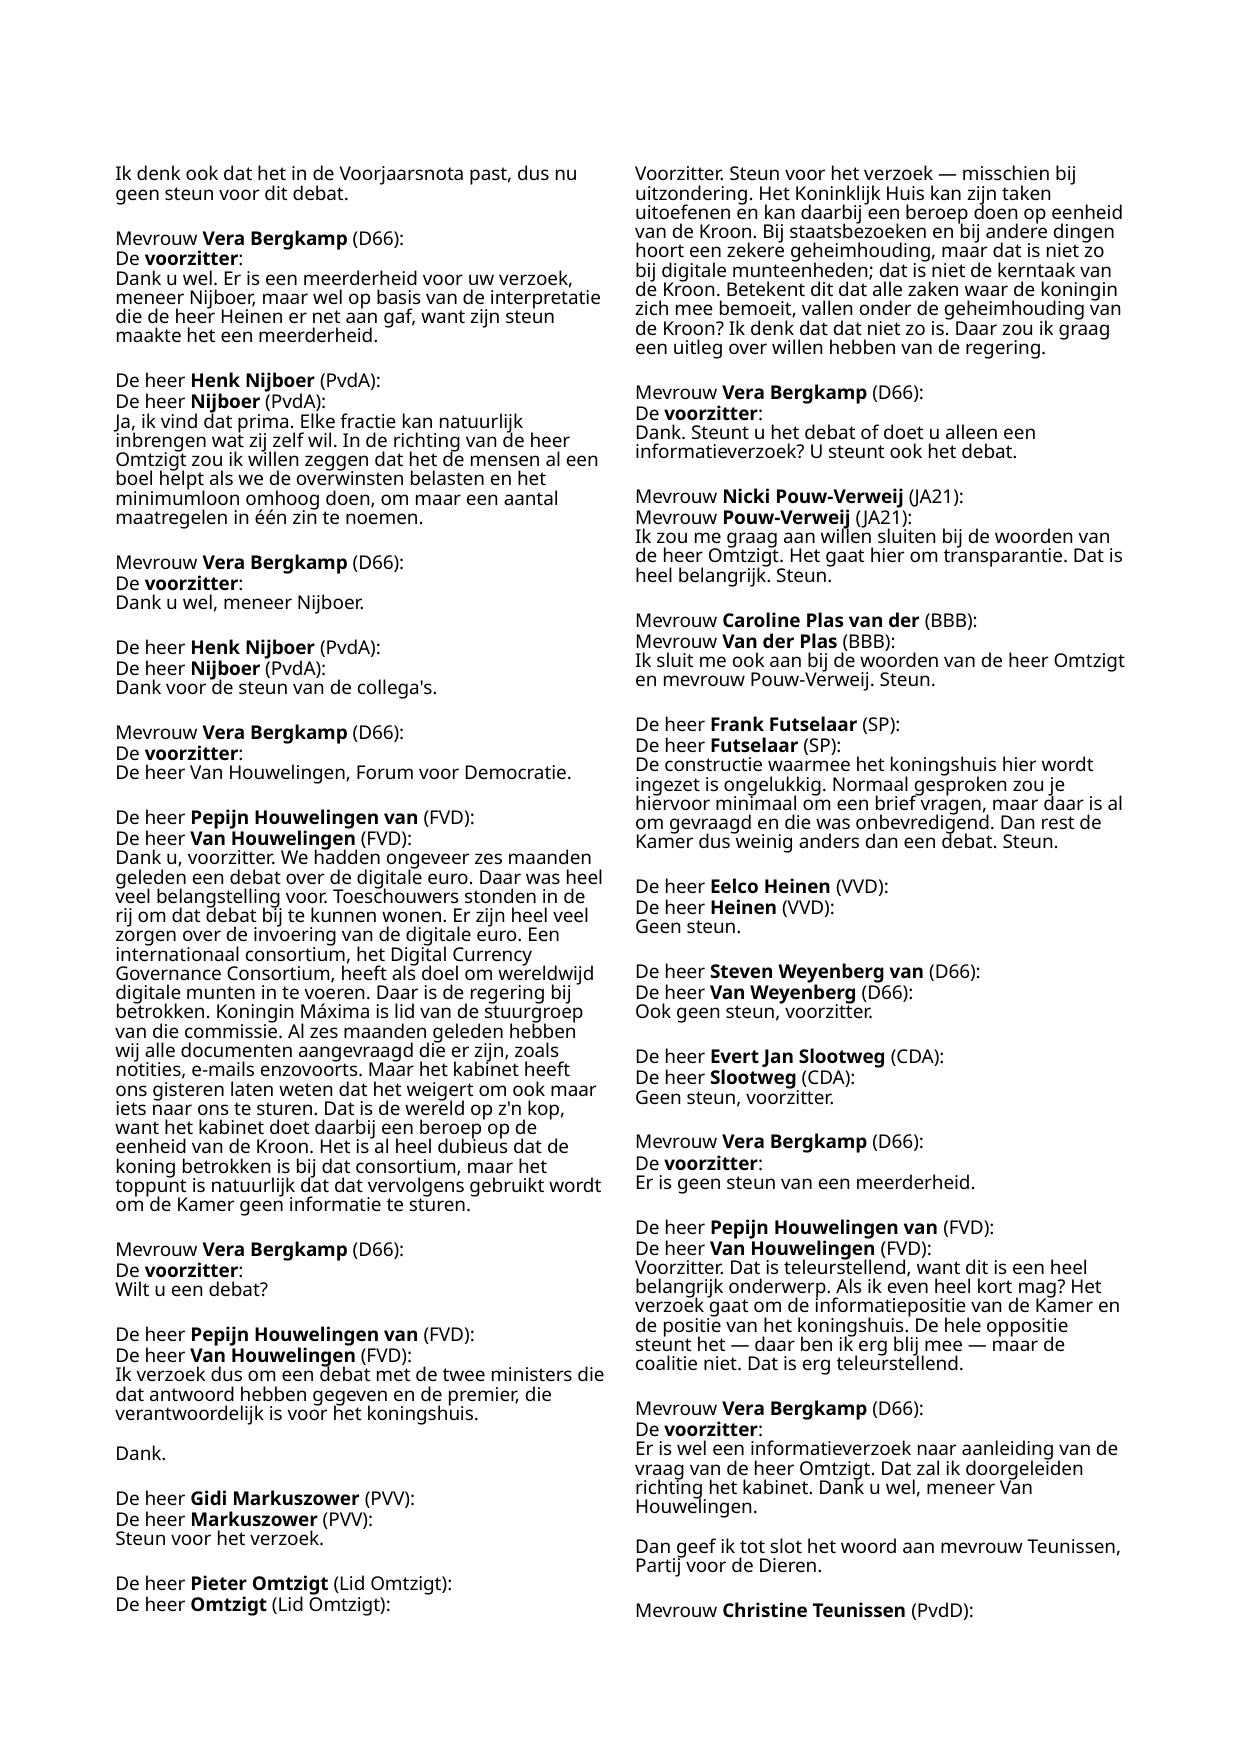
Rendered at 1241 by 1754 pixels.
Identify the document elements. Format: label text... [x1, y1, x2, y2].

text Dank voor de steun van de collega's. [115, 679, 605, 698]
text Ook geen steun, voorzitter. [635, 1003, 1125, 1023]
text Voorzitter. Dat is teleurstellend, want dit is een heel belangrijk onderwerp. Als ik even heel kort mag? Het verzoek gaat om de informatiepositie van de Kamer en de positie van het koningshuis. De hele oppositie steunt het — daar ben ik erg blij mee — maar de coalitie niet. Dat is erg teleurstellend. [635, 1259, 1125, 1374]
text Dank u wel. Er is een meerderheid voor uw verzoek, meneer Nijboer, maar wel op basis van de interpretatie die de heer Heinen er net aan gaf, want zijn steun maakte het een meerderheid. [115, 270, 605, 347]
text De heer Nijboer (PvdA): [115, 660, 605, 679]
text Er is geen steun van een meerderheid. [635, 1174, 1125, 1193]
text De voorzitter: [115, 575, 605, 594]
text De heer Evert Jan Slootweg (CDA): [635, 1044, 1125, 1069]
text Dank u, voorzitter. We hadden ongeveer zes maanden geleden een debat over de digitale euro. Daar was heel veel belangstelling voor. Toeschouwers stonden in de rij om dat debat bij te kunnen wonen. Er zijn heel veel zorgen over de invoering van de digitale euro. Een internationaal consortium, het Digital Currency Governance Consortium, heeft als doel om wereldwijd digitale munten in te voeren. Daar is de regering bij betrokken. Koningin Máxima is lid van de stuurgroep van die commissie. Al zes maanden geleden hebben wij alle documenten aangevraagd die er zijn, zoals notities, e-mails enzovoorts. Maar het kabinet heeft ons gisteren laten weten dat het weigert om ook maar iets naar ons te sturen. Dat is de wereld op z'n kop, want het kabinet doet daarbij een beroep op de eenheid van de Kroon. Het is al heel dubieus dat de koning betrokken is bij dat consortium, maar het toppunt is natuurlijk dat dat vervolgens gebruikt wordt om de Kamer geen informatie te sturen. [115, 849, 605, 1216]
text De heer Frank Futselaar (SP): [635, 711, 1125, 737]
text De voorzitter: [635, 1421, 1125, 1440]
text Voorzitter. Steun voor het verzoek — misschien bij uitzondering. Het Koninklijk Huis kan zijn taken uitoefenen en kan daarbij een beroep doen op eenheid van de Kroon. Bij staatsbezoeken en bij andere dingen hoort een zekere geheimhouding, maar dat is niet zo bij digitale munteenheden; dat is niet de kerntaak van de Kroon. Betekent dit dat alle zaken waar de koningin zich mee bemoeit, vallen onder de geheimhouding van de Kroon? Ik denk dat dat niet zo is. Daar zou ik graag een uitleg over willen hebben van de regering. [635, 165, 1125, 358]
text De voorzitter: [115, 745, 605, 764]
text Mevrouw Vera Bergkamp (D66): [115, 549, 605, 575]
text Ik denk ook dat het in de Voorjaarsnota past, dus nu geen steun voor dit debat. [115, 165, 605, 204]
text De heer Futselaar (SP): [635, 737, 1125, 756]
text De heer Heinen (VVD): [635, 899, 1125, 918]
text De heer Van Houwelingen (FVD): [115, 830, 605, 849]
text Mevrouw Caroline Plas van der (BBB): [635, 607, 1125, 633]
text De heer Markuszower (PVV): [115, 1511, 605, 1530]
text De heer Pepijn Houwelingen van (FVD): [115, 804, 605, 830]
text Wilt u een debat? [115, 1281, 605, 1301]
text De heer Slootweg (CDA): [635, 1069, 1125, 1089]
text De voorzitter: [635, 404, 1125, 424]
text De heer Van Houwelingen (FVD): [635, 1239, 1125, 1259]
text De heer Steven Weyenberg van (D66): [635, 958, 1125, 984]
text Dan geef ik tot slot het woord aan mevrouw Teunissen, Partij voor de Dieren. [635, 1538, 1125, 1577]
text Dank. [115, 1445, 605, 1464]
text De constructie waarmee het koningshuis hier wordt ingezet is ongelukkig. Normaal gesproken zou je hiervoor minimaal om een brief vragen, maar daar is al om gevraagd en die was onbevredigend. Dan rest de Kamer dus weinig anders dan een debat. Steun. [635, 756, 1125, 853]
text De heer Henk Nijboer (PvdA): [115, 368, 605, 393]
text Mevrouw Pouw-Verweij (JA21): [635, 509, 1125, 528]
text Dank u wel, meneer Nijboer. [115, 594, 605, 613]
text Mevrouw Vera Bergkamp (D66): [635, 1129, 1125, 1154]
text De voorzitter: [635, 1154, 1125, 1174]
text Mevrouw Vera Bergkamp (D66): [635, 379, 1125, 404]
text De heer Pepijn Houwelingen van (FVD): [635, 1214, 1125, 1239]
text De heer Nijboer (PvdA): [115, 393, 605, 413]
text De heer Gidi Markuszower (PVV): [115, 1485, 605, 1511]
text De heer Van Weyenberg (D66): [635, 984, 1125, 1003]
text Geen steun. [635, 918, 1125, 938]
text De heer Pieter Omtzigt (Lid Omtzigt): [115, 1570, 605, 1596]
text De heer Pepijn Houwelingen van (FVD): [115, 1321, 605, 1347]
text Geen steun, voorzitter. [635, 1089, 1125, 1108]
text De heer Henk Nijboer (PvdA): [115, 634, 605, 660]
text De heer Eelco Heinen (VVD): [635, 873, 1125, 899]
text De heer Van Houwelingen, Forum voor Democratie. [115, 764, 605, 783]
text Mevrouw Van der Plas (BBB): [635, 633, 1125, 652]
text Er is wel een informatieverzoek naar aanleiding van de vraag van de heer Omtzigt. Dat zal ik doorgeleiden richting het kabinet. Dank u wel, meneer Van Houwelingen. [635, 1440, 1125, 1517]
text Mevrouw Christine Teunissen (PvdD): [635, 1597, 1125, 1623]
text Ik zou me graag aan willen sluiten bij de woorden van de heer Omtzigt. Het gaat hier om transparantie. Dat is heel belangrijk. Steun. [635, 528, 1125, 586]
text Mevrouw Nicki Pouw-Verweij (JA21): [635, 483, 1125, 509]
text Mevrouw Vera Bergkamp (D66): [115, 1236, 605, 1262]
text De voorzitter: [115, 1262, 605, 1281]
text Ja, ik vind dat prima. Elke fractie kan natuurlijk inbrengen wat zij zelf wil. In de richting van de heer Omtzigt zou ik willen zeggen dat het de mensen al een boel helpt als we de overwinsten belasten en het minimumloon omhoog doen, om maar een aantal maatregelen in één zin te noemen. [115, 413, 605, 528]
text Mevrouw Vera Bergkamp (D66): [635, 1395, 1125, 1421]
text De heer Van Houwelingen (FVD): [115, 1347, 605, 1366]
text Ik verzoek dus om een debat met de twee ministers die dat antwoord hebben gegeven en de premier, die verantwoordelijk is voor het koningshuis. [115, 1366, 605, 1424]
text Mevrouw Vera Bergkamp (D66): [115, 719, 605, 745]
text De heer Omtzigt (Lid Omtzigt): [115, 1596, 605, 1615]
text De voorzitter: [115, 250, 605, 270]
text Mevrouw Vera Bergkamp (D66): [115, 225, 605, 250]
text Steun voor het verzoek. [115, 1530, 605, 1549]
text Ik sluit me ook aan bij de woorden van de heer Omtzigt en mevrouw Pouw-Verweij. Steun. [635, 652, 1125, 690]
text Dank. Steunt u het debat of doet u alleen een informatieverzoek? U steunt ook het debat. [635, 424, 1125, 462]
